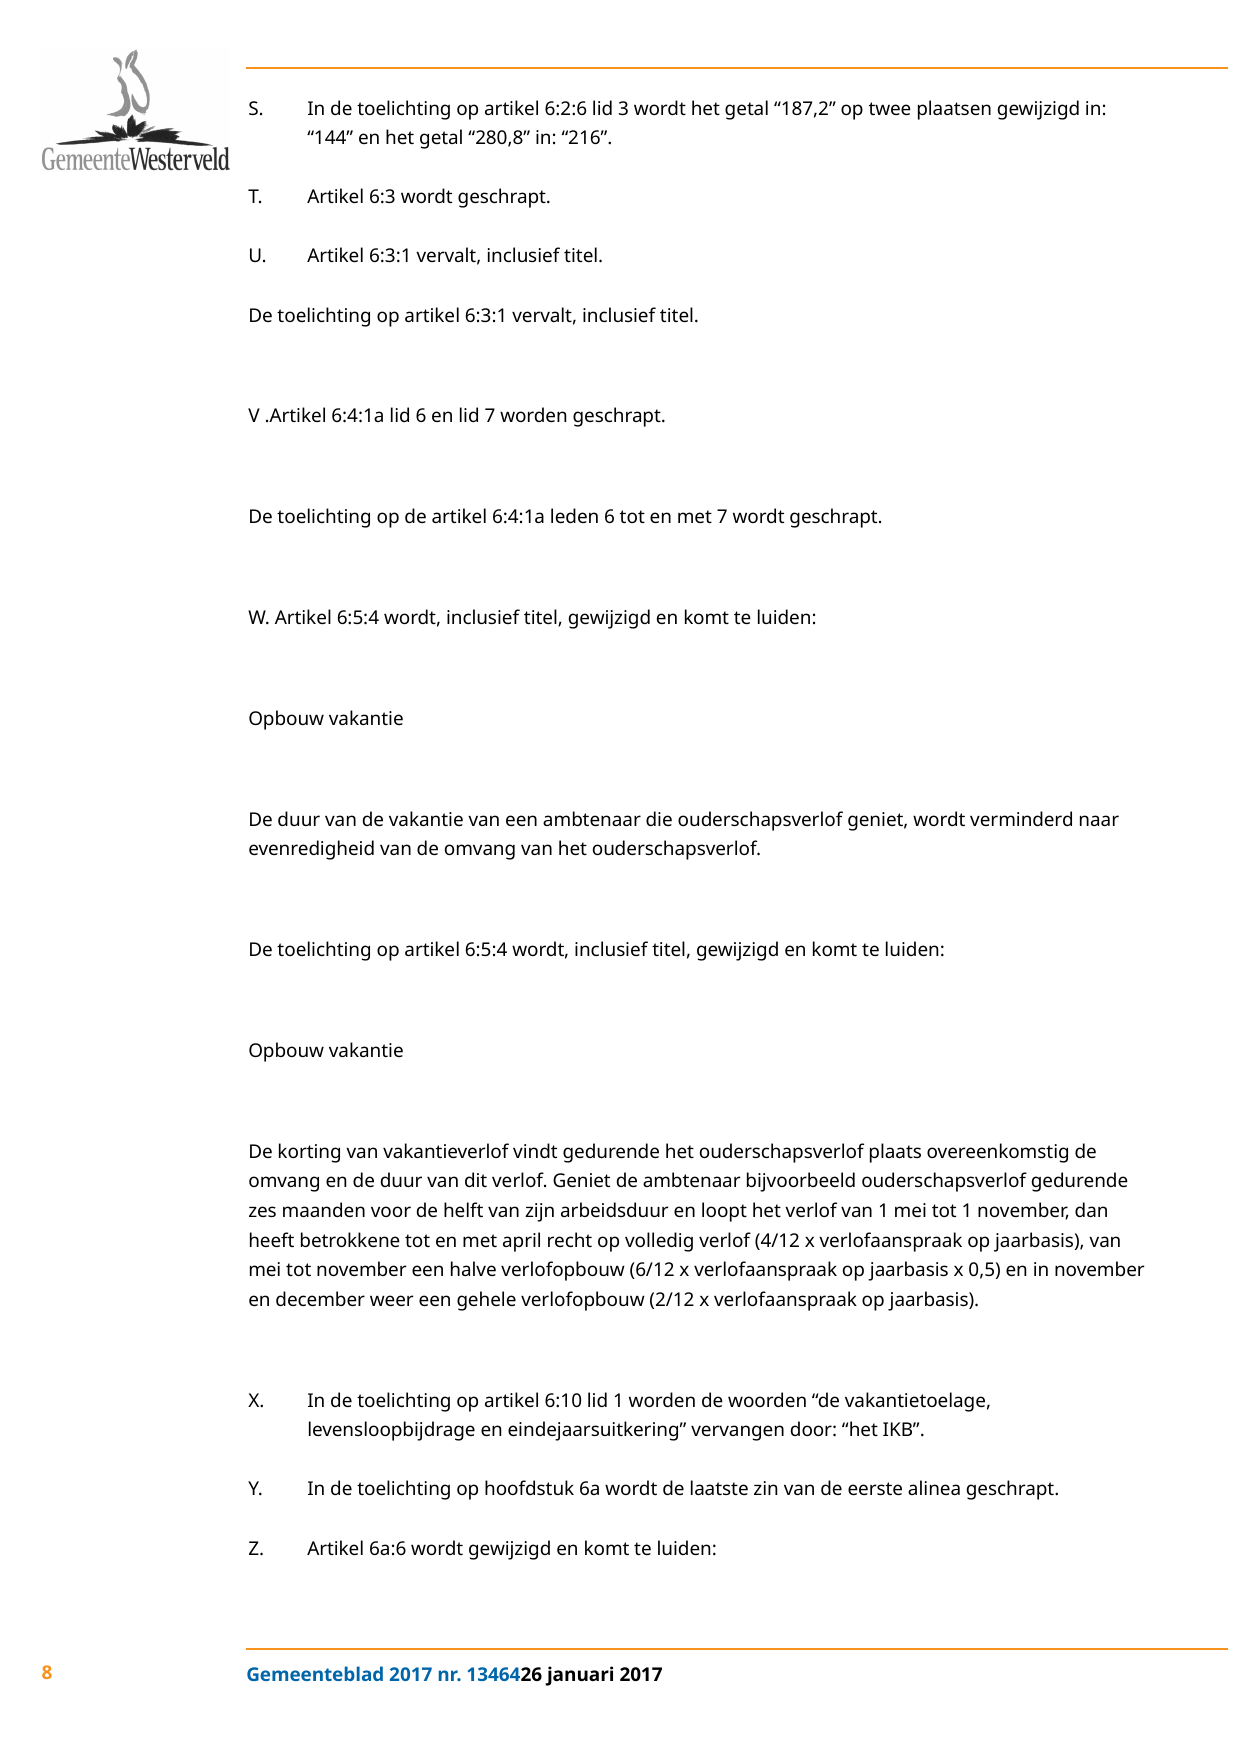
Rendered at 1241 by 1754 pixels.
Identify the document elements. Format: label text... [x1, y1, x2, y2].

list Artikel 6:3 wordt geschrapt. [248, 183, 1152, 209]
text De toelichting op artikel 6:5:4 wordt, inclusief titel, gewijzigd en komt te luiden: [248, 936, 1152, 962]
list In de toelichting op hoofdstuk 6a wordt de laatste zin van de eerste alinea geschrapt. [248, 1476, 1152, 1501]
text W. Artikel 6:5:4 wordt, inclusief titel, gewijzigd en komt te luiden: [248, 604, 1152, 630]
text De toelichting op de artikel 6:4:1a leden 6 tot en met 7 wordt geschrapt. [248, 503, 1152, 529]
text Opbouw vakantie [248, 705, 1152, 731]
text De toelichting op artikel 6:3:1 vervalt, inclusief titel. [248, 302, 1152, 328]
text Opbouw vakantie [248, 1037, 1152, 1063]
text V .Artikel 6:4:1a lid 6 en lid 7 worden geschrapt. [248, 403, 1152, 428]
picture [41, 47, 231, 172]
list Artikel 6:3:1 vervalt, inclusief titel. [248, 243, 1152, 268]
list In de toelichting op artikel 6:10 lid 1 worden de woorden “de vakantietoelage, levensloopbijdrage en eindejaarsuitkering” vervangen door: “het IKB”. [248, 1387, 1152, 1442]
list In de toelichting op artikel 6:2:6 lid 3 wordt het getal “187,2” op twee plaatsen gewijzigd in: “144” en het getal “280,8” in: “216”. [248, 95, 1152, 150]
text De korting van vakantieverlof vindt gedurende het ouderschapsverlof plaats overeenkomstig de omvang en de duur van dit verlof. Geniet de ambtenaar bijvoorbeeld ouderschapsverlof gedurende zes maanden voor de helft van zijn arbeidsduur en loopt het verlof van 1 mei tot 1 november, dan heeft betrokkene tot en met april recht op volledig verlof (4/12 x verlofaanspraak op jaarbasis), van mei tot november een halve verlofopbouw (6/12 x verlofaanspraak op jaarbasis x 0,5) en in november en december weer een gehele verlofopbouw (2/12 x verlofaanspraak op jaarbasis). [248, 1138, 1152, 1312]
list Artikel 6a:6 wordt gewijzigd en komt te luiden: [248, 1535, 1152, 1561]
text De duur van de vakantie van een ambtenaar die ouderschapsverlof geniet, wordt verminderd naar evenredigheid van de omvang van het ouderschapsverlof. [248, 806, 1152, 861]
